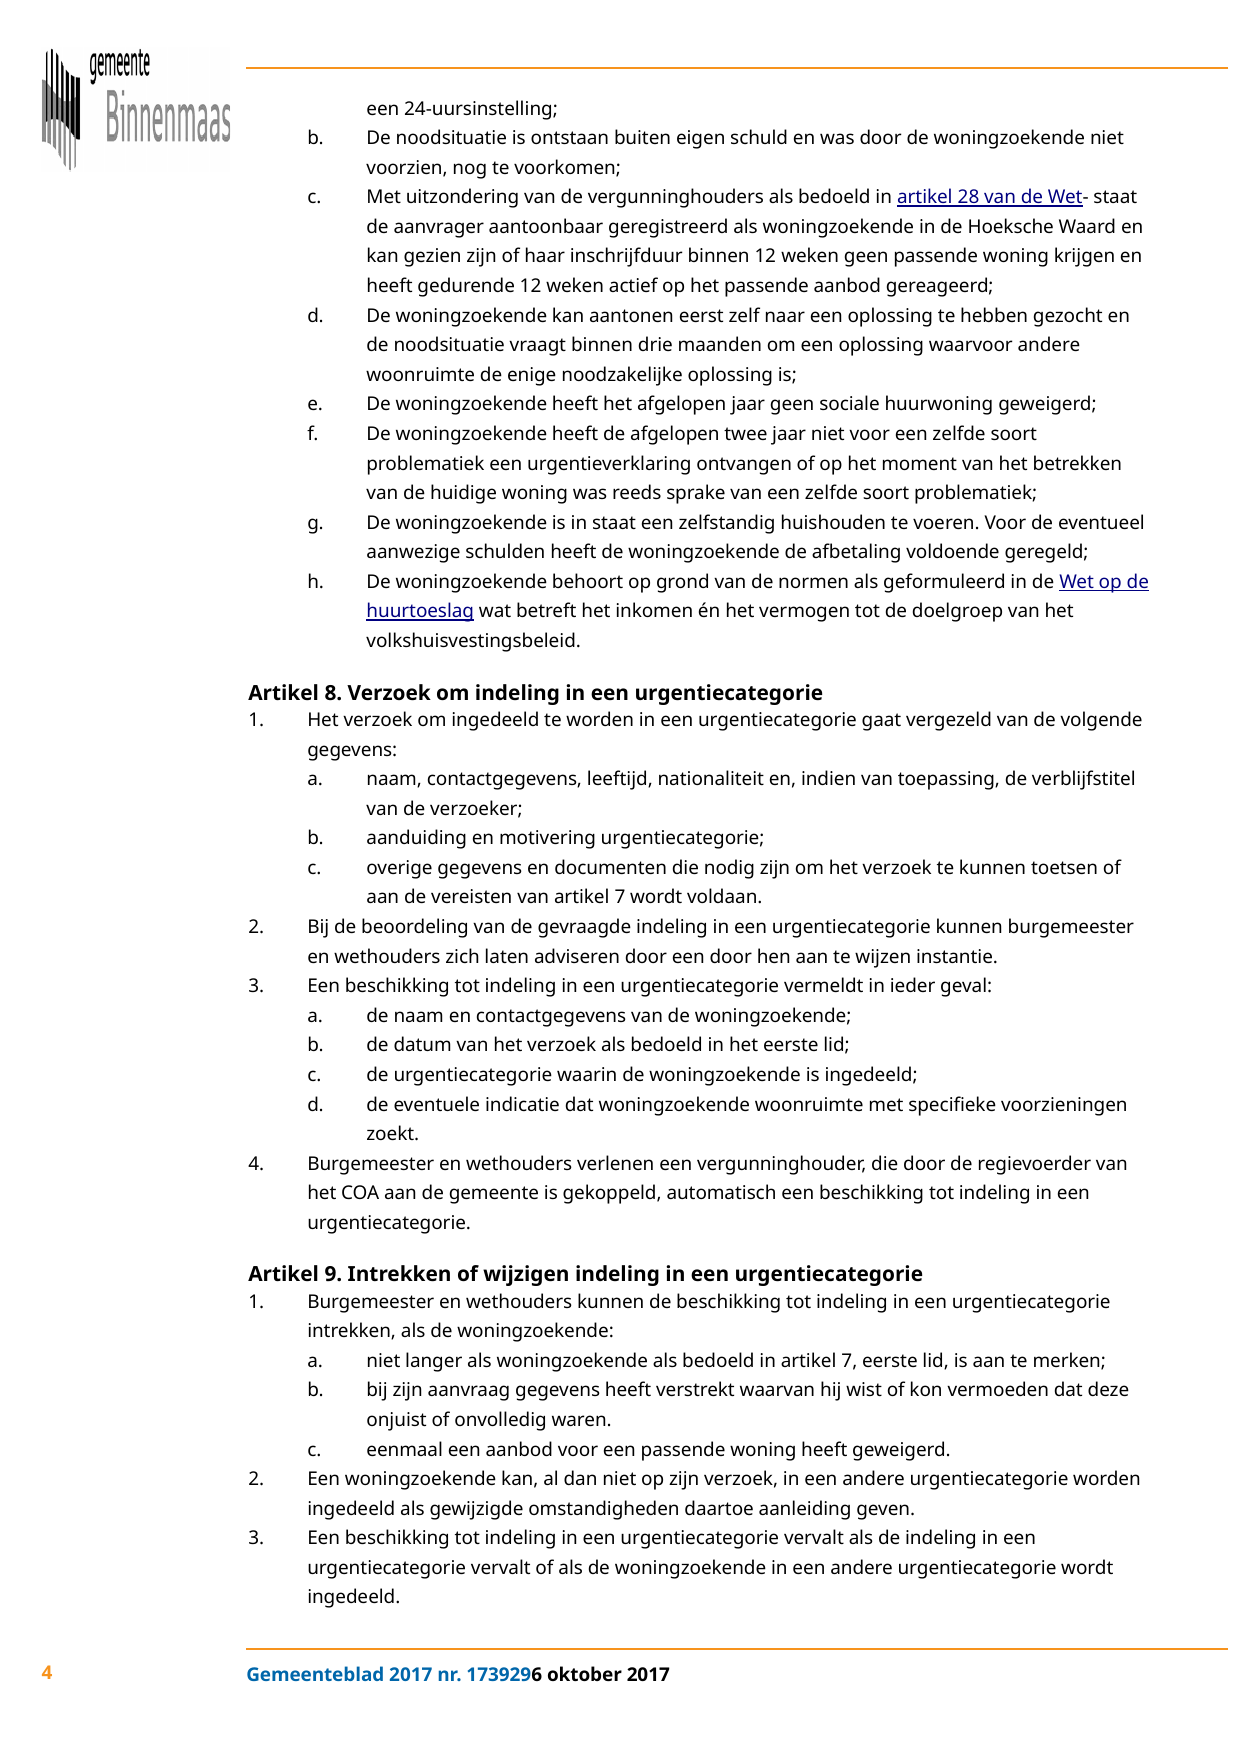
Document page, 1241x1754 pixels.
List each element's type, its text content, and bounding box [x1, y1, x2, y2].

list Burgemeester en wethouders kunnen de beschikking tot indeling in een urgentiecategorie intrekken, als de woningzoekende: [248, 1288, 1152, 1343]
list de datum van het verzoek als bedoeld in het eerste lid; [307, 1032, 1152, 1057]
list De woningzoekende kan aantonen eerst zelf naar een oplossing te hebben gezocht en de noodsituatie vraagt binnen drie maanden om een oplossing waarvoor andere woonruimte de enige noodzakelijke oplossing is; [307, 302, 1152, 387]
list eenmaal een aanbod voor een passende woning heeft geweigerd. [307, 1436, 1152, 1462]
list De woningzoekende behoort op grond van de normen als geformuleerd in de Wet op de huurtoeslag wat betreft het inkomen én het vermogen tot de doelgroep van het volkshuisvestingsbeleid. [307, 568, 1152, 653]
list De woningzoekende heeft de afgelopen twee jaar niet voor een zelfde soort problematiek een urgentieverklaring ontvangen of op het moment van het betrekken van de huidige woning was reeds sprake van een zelfde soort problematiek; [307, 420, 1152, 505]
list Een beschikking tot indeling in een urgentiecategorie vervalt als de indeling in een urgentiecategorie vervalt of als de woningzoekende in een andere urgentiecategorie wordt ingedeeld. [248, 1524, 1152, 1609]
list naam, contactgegevens, leeftijd, nationaliteit en, indien van toepassing, de verblijfstitel van de verzoeker; [307, 765, 1152, 821]
list niet langer als woningzoekende als bedoeld in artikel 7, eerste lid, is aan te merken; [307, 1347, 1152, 1373]
text Artikel 9. Intrekken of wijzigen indeling in een urgentiecategorie [248, 1259, 1152, 1288]
list Met uitzondering van de vergunninghouders als bedoeld in artikel 28 van de Wet- staat de aanvrager aantoonbaar geregistreerd als woningzoekende in de Hoeksche Waard en kan gezien zijn of haar inschrijfduur binnen 12 weken geen passende woning krijgen en heeft gedurende 12 weken actief op het passende aanbod gereageerd; [307, 183, 1152, 298]
list een 24-uursinstelling; [307, 95, 1152, 121]
list de naam en contactgegevens van de woningzoekende; [307, 1002, 1152, 1028]
list Een woningzoekende kan, al dan niet op zijn verzoek, in een andere urgentiecategorie worden ingedeeld als gewijzigde omstandigheden daartoe aanleiding geven. [248, 1465, 1152, 1521]
list Burgemeester en wethouders verlenen een vergunninghouder, die door de regievoerder van het COA aan de gemeente is gekoppeld, automatisch een beschikking tot indeling in een urgentiecategorie. [248, 1150, 1152, 1235]
list overige gegevens en documenten die nodig zijn om het verzoek te kunnen toetsen of aan de vereisten van artikel 7 wordt voldaan. [307, 854, 1152, 909]
list Een beschikking tot indeling in een urgentiecategorie vermeldt in ieder geval: [248, 972, 1152, 998]
list bij zijn aanvraag gegevens heeft verstrekt waarvan hij wist of kon vermoeden dat deze onjuist of onvolledig waren. [307, 1377, 1152, 1432]
list de eventuele indicatie dat woningzoekende woonruimte met specifieke voorzieningen zoekt. [307, 1091, 1152, 1146]
list De noodsituatie is ontstaan buiten eigen schuld en was door de woningzoekende niet voorzien, nog te voorkomen; [307, 124, 1152, 180]
list Bij de beoordeling van de gevraagde indeling in een urgentiecategorie kunnen burgemeester en wethouders zich laten adviseren door een door hen aan te wijzen instantie. [248, 913, 1152, 968]
list De woningzoekende is in staat een zelfstandig huishouden te voeren. Voor de eventueel aanwezige schulden heeft de woningzoekende de afbetaling voldoende geregeld; [307, 509, 1152, 564]
list aanduiding en motivering urgentiecategorie; [307, 824, 1152, 850]
text Artikel 8. Verzoek om indeling in een urgentiecategorie [248, 678, 1152, 706]
list De woningzoekende heeft het afgelopen jaar geen sociale huurwoning geweigerd; [307, 391, 1152, 416]
list Het verzoek om ingedeeld te worden in een urgentiecategorie gaat vergezeld van de volgende gegevens: [248, 706, 1152, 761]
list de urgentiecategorie waarin de woningzoekende is ingedeeld; [307, 1061, 1152, 1087]
picture [41, 47, 231, 172]
